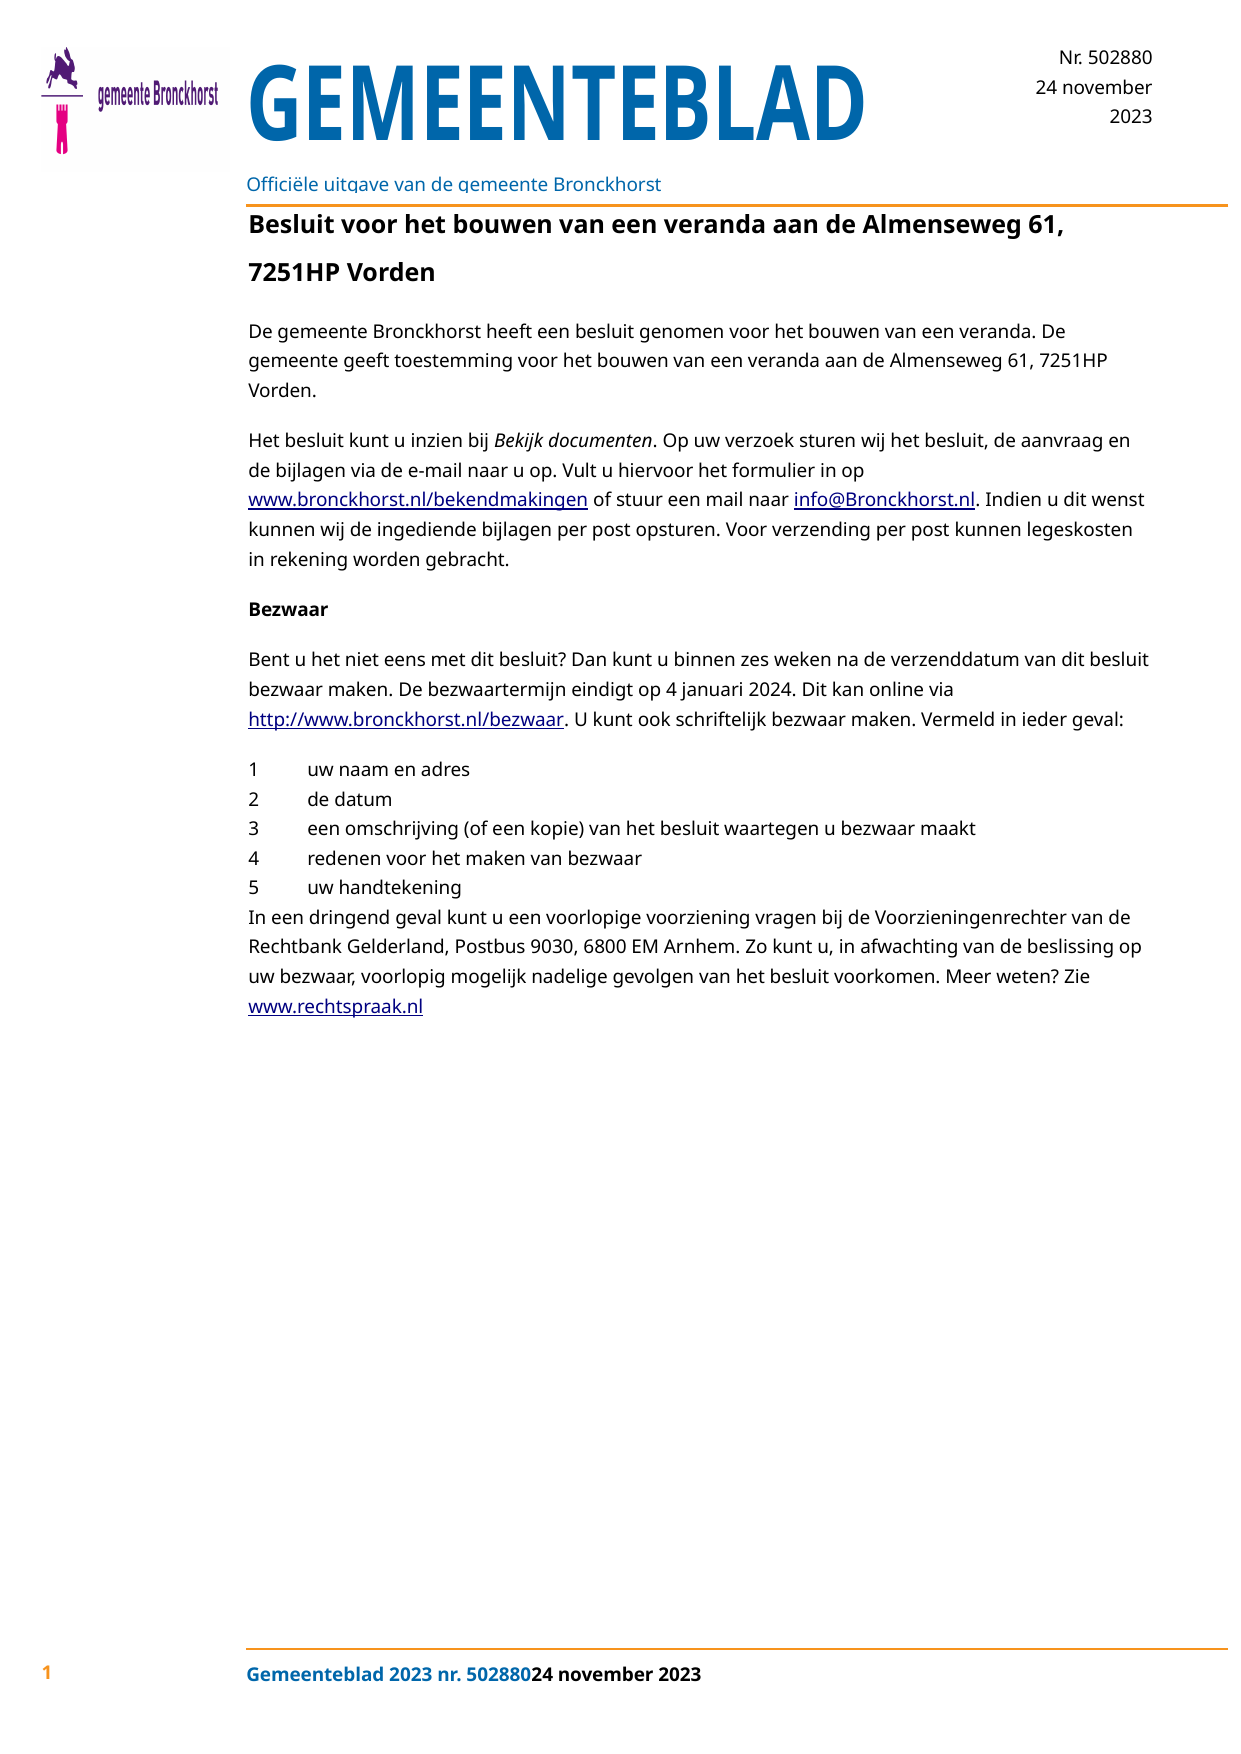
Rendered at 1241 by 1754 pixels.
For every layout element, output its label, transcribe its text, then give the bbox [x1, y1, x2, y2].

list een omschrijving (of een kopie) van het besluit waartegen u bezwaar maakt [248, 815, 1152, 841]
picture [41, 47, 231, 172]
text Bent u het niet eens met dit besluit? Dan kunt u binnen zes weken na de verzenddatum van dit besluit bezwaar maken. De bezwaartermijn eindigt op 4 januari 2024. Dit kan online via http://www.bronckhorst.nl/bezwaar. U kunt ook schriftelijk bezwaar maken. Vermeld in ieder geval: [248, 647, 1152, 732]
list redenen voor het maken van bezwaar [248, 845, 1152, 871]
text Besluit voor het bouwen van een veranda aan de Almenseweg 61, 7251HP Vorden [248, 207, 1152, 288]
list uw naam en adres [248, 756, 1152, 782]
list uw handtekening [248, 874, 1152, 900]
list de datum [248, 786, 1152, 812]
text Het besluit kunt u inzien bij Bekijk documenten. Op uw verzoek sturen wij het besluit, de aanvraag en de bijlagen via de e-mail naar u op. Vult u hiervoor het formulier in op www.bronckhorst.nl/bekendmakingen of stuur een mail naar info@Bronckhorst.nl. Indien u dit wenst kunnen wij de ingediende bijlagen per post opsturen. Voor verzending per post kunnen legeskosten in rekening worden gebracht. [248, 427, 1152, 572]
text De gemeente Bronckhorst heeft een besluit genomen voor het bouwen van een veranda. De gemeente geeft toestemming voor het bouwen van een veranda aan de Almenseweg 61, 7251HP Vorden. [248, 318, 1152, 403]
text Bezwaar [248, 596, 1152, 622]
text In een dringend geval kunt u een voorlopige voorziening vragen bij de Voorzieningenrechter van de Rechtbank Gelderland, Postbus 9030, 6800 EM Arnhem. Zo kunt u, in afwachting van de beslissing op uw bezwaar, voorlopig mogelijk nadelige gevolgen van het besluit voorkomen. Meer weten? Zie www.rechtspraak.nl [248, 904, 1152, 1019]
